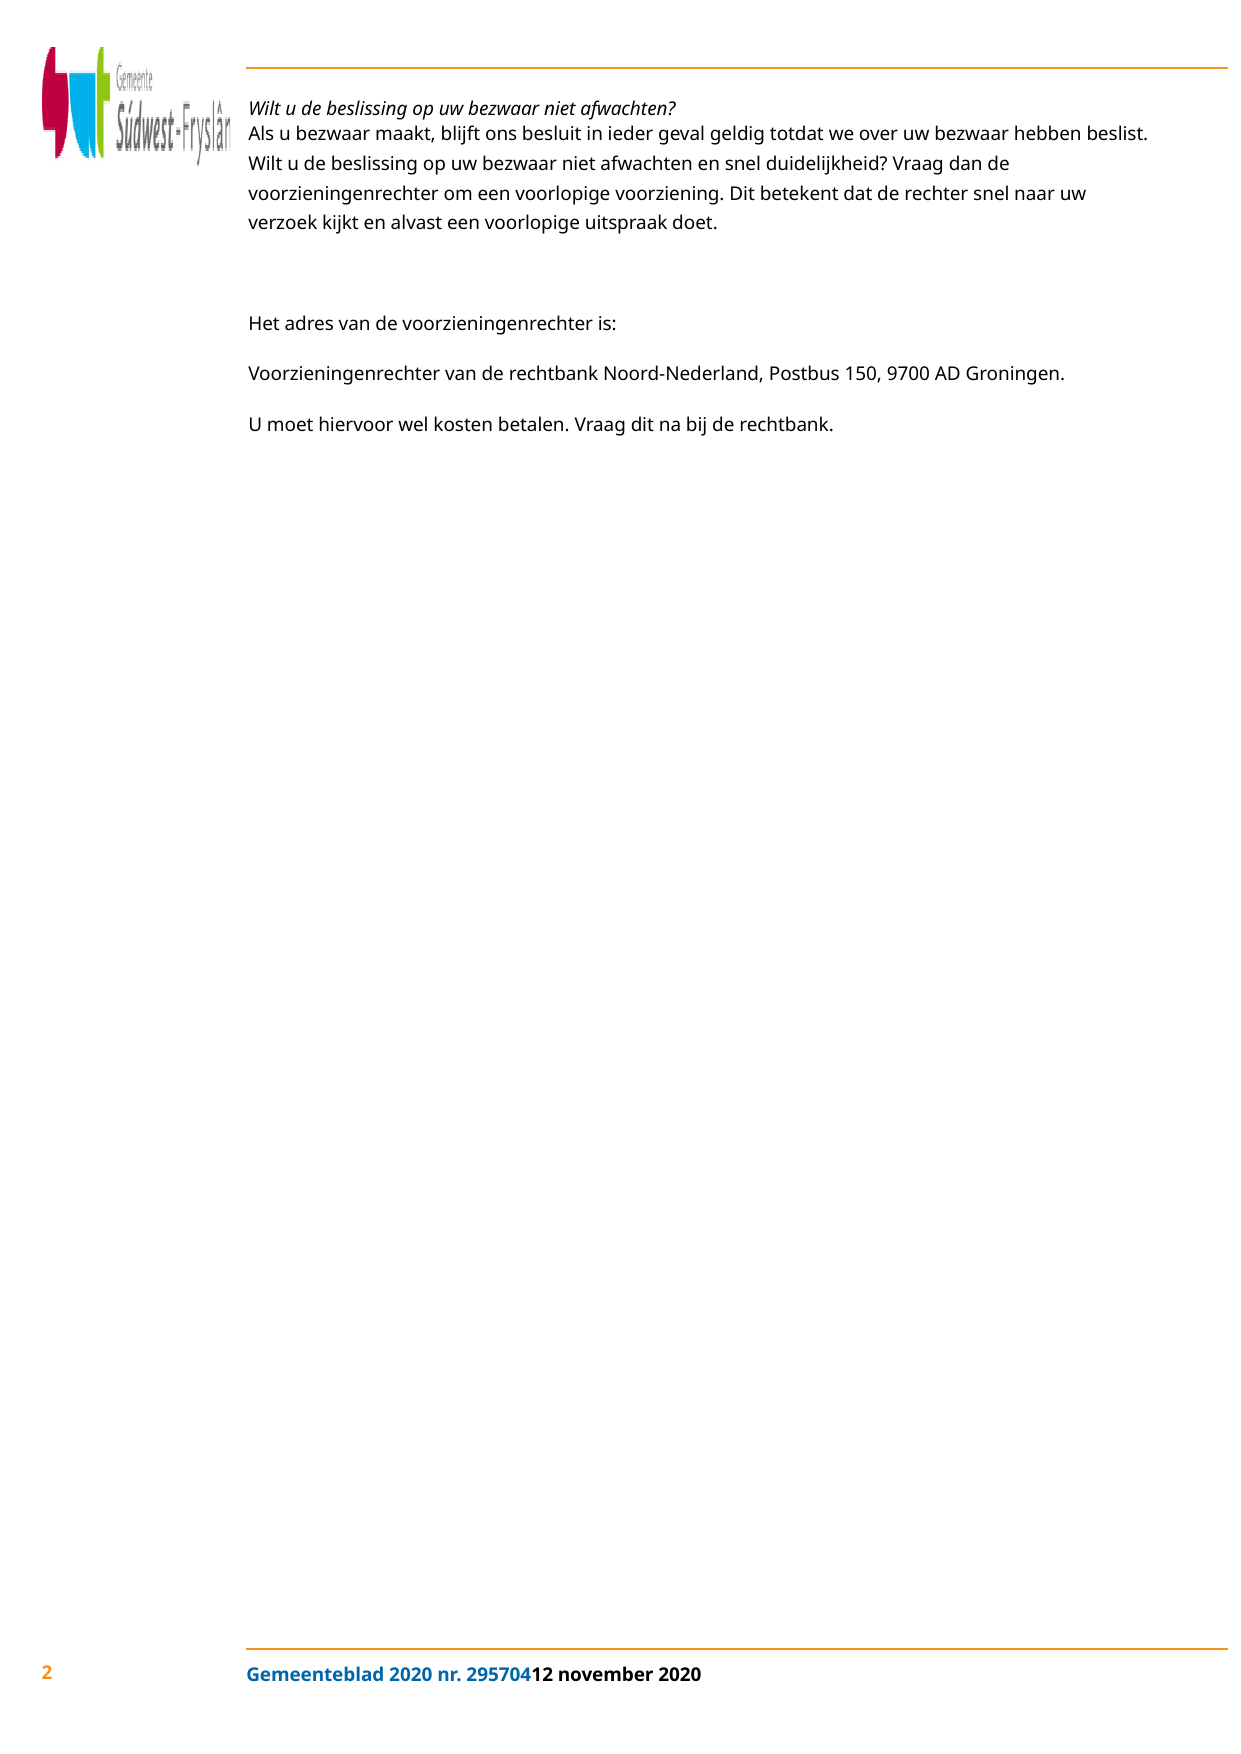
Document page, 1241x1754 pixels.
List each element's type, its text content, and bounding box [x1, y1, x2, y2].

text U moet hiervoor wel kosten betalen. Vraag dit na bij de rechtbank. [248, 411, 1152, 437]
picture [41, 47, 231, 172]
text Het adres van de voorzieningenrechter is: [248, 310, 1152, 336]
text Wilt u de beslissing op uw bezwaar niet afwachten? [248, 95, 1152, 121]
text Voorzieningenrechter van de rechtbank Noord-Nederland, Postbus 150, 9700 AD Groningen. [248, 361, 1152, 386]
text Als u bezwaar maakt, blijft ons besluit in ieder geval geldig totdat we over uw bezwaar hebben beslist. Wilt u de beslissing op uw bezwaar niet afwachten en snel duidelijkheid? Vraag dan de voorzieningenrechter om een voorlopige voorziening. Dit betekent dat de rechter snel naar uw verzoek kijkt en alvast een voorlopige uitspraak doet. [248, 121, 1152, 235]
